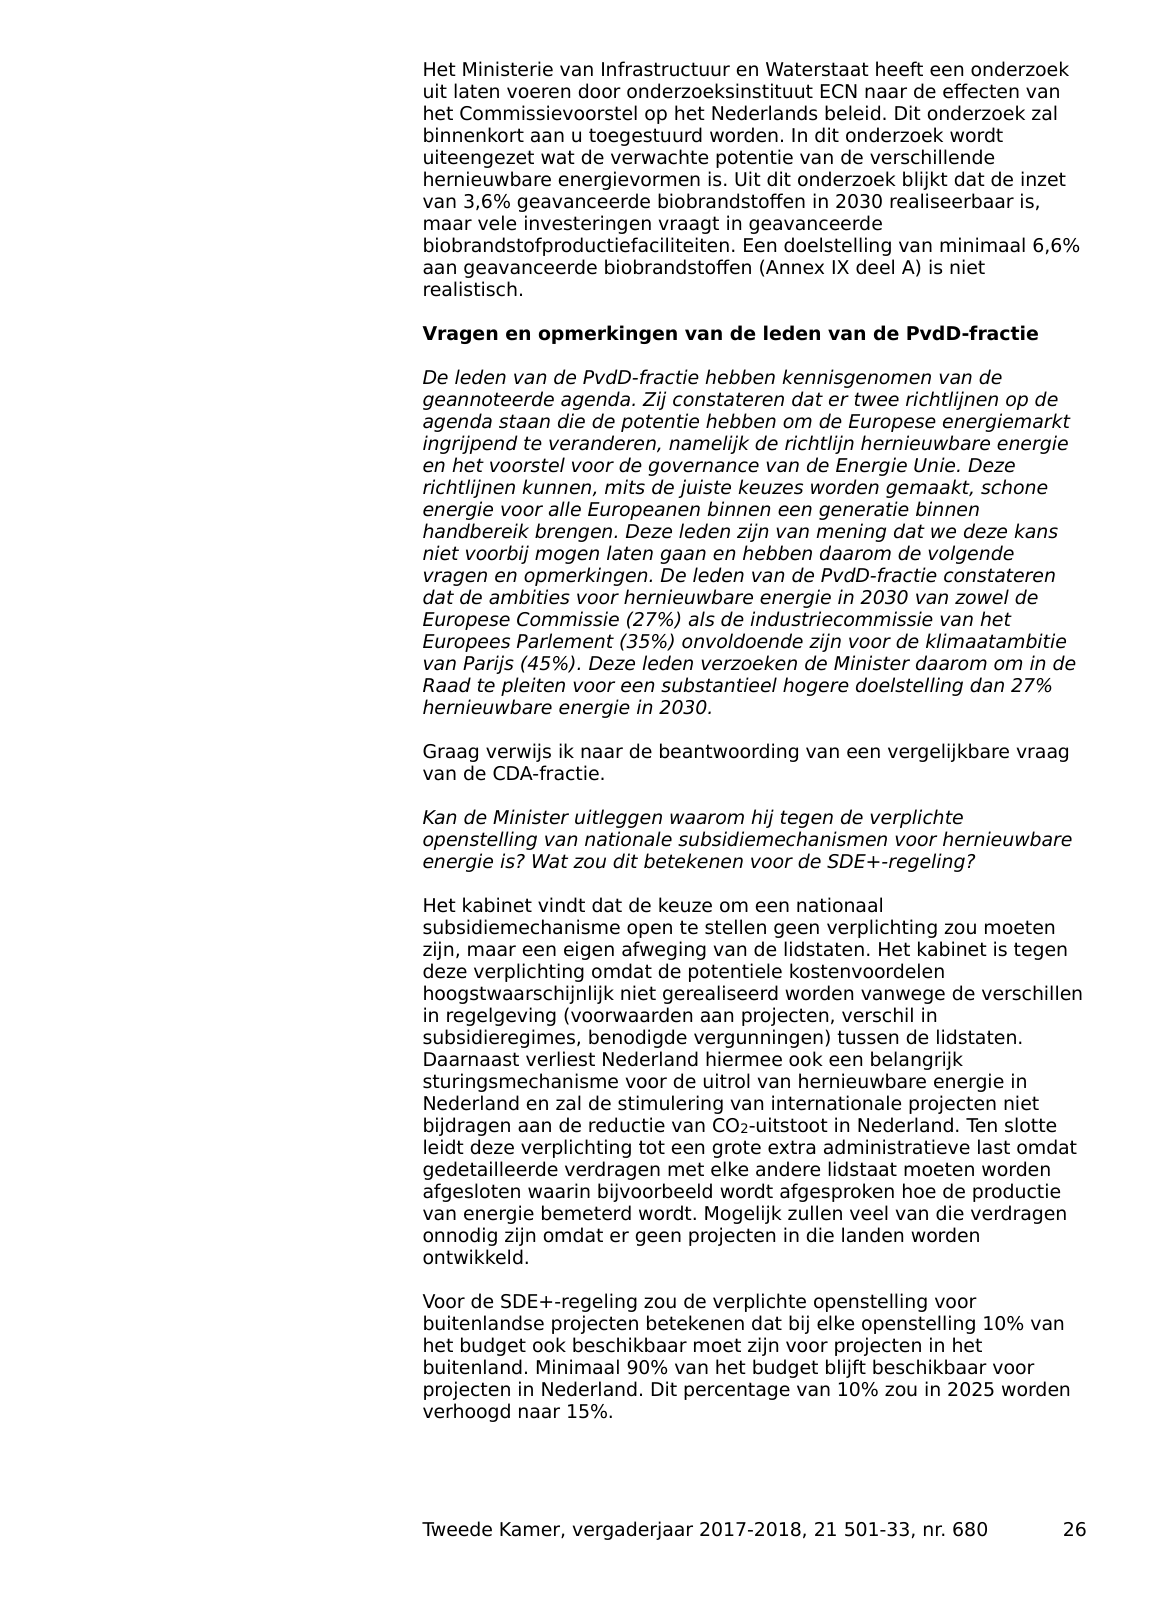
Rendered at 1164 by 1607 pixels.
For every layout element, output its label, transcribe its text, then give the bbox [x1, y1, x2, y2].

text Het kabinet vindt dat de keuze om een nationaal subsidiemechanisme open te stellen geen verplichting zou moeten zijn, maar een eigen afweging van de lidstaten. Het kabinet is tegen deze verplichting omdat de potentiele kostenvoordelen hoogstwaarschijnlijk niet gerealiseerd worden vanwege de verschillen in regelgeving (voorwaarden aan projecten, verschil in subsidieregimes, benodigde vergunningen) tussen de lidstaten. Daarnaast verliest Nederland hiermee ook een belangrijk sturingsmechanisme voor de uitrol van hernieuwbare energie in Nederland en zal de stimulering van internationale projecten niet bijdragen aan de reductie van CO2-uitstoot in Nederland. Ten slotte leidt deze verplichting tot een grote extra administratieve last omdat gedetailleerde verdragen met elke andere lidstaat moeten worden afgesloten waarin bijvoorbeeld wordt afgesproken hoe de productie van energie bemeterd wordt. Mogelijk zullen veel van die verdragen onnodig zijn omdat er geen projecten in die landen worden ontwikkeld. [422, 895, 1087, 1269]
text Voor de SDE+-regeling zou de verplichte openstelling voor buitenlandse projecten betekenen dat bij elke openstelling 10% van het budget ook beschikbaar moet zijn voor projecten in het buitenland. Minimaal 90% van het budget blijft beschikbaar voor projecten in Nederland. Dit percentage van 10% zou in 2025 worden verhoogd naar 15%. [422, 1291, 1087, 1423]
text Het Ministerie van Infrastructuur en Waterstaat heeft een onderzoek uit laten voeren door onderzoeksinstituut ECN naar de effecten van het Commissievoorstel op het Nederlands beleid. Dit onderzoek zal binnenkort aan u toegestuurd worden. In dit onderzoek wordt uiteengezet wat de verwachte potentie van de verschillende hernieuwbare energievormen is. Uit dit onderzoek blijkt dat de inzet van 3,6% geavanceerde biobrandstoffen in 2030 realiseerbaar is, maar vele investeringen vraagt in geavanceerde biobrandstofproductiefaciliteiten. Een doelstelling van minimaal 6,6% aan geavanceerde biobrandstoffen (Annex IX deel A) is niet realistisch. [422, 59, 1087, 301]
subtitle Vragen en opmerkingen van de leden van de PvdD-fractie [422, 323, 1087, 345]
text Graag verwijs ik naar de beantwoording van een vergelijkbare vraag van de CDA-fractie. [422, 741, 1087, 785]
text De leden van de PvdD-fractie hebben kennisgenomen van de geannoteerde agenda. Zij constateren dat er twee richtlijnen op de agenda staan die de potentie hebben om de Europese energiemarkt ingrijpend te veranderen, namelijk de richtlijn hernieuwbare energie en het voorstel voor de governance van de Energie Unie. Deze richtlijnen kunnen, mits de juiste keuzes worden gemaakt, schone energie voor alle Europeanen binnen een generatie binnen handbereik brengen. Deze leden zijn van mening dat we deze kans niet voorbij mogen laten gaan en hebben daarom de volgende vragen en opmerkingen. De leden van de PvdD-fractie constateren dat de ambities voor hernieuwbare energie in 2030 van zowel de Europese Commissie (27%) als de industriecommissie van het Europees Parlement (35%) onvoldoende zijn voor de klimaatambitie van Parijs (45%). Deze leden verzoeken de Minister daarom om in de Raad te pleiten voor een substantieel hogere doelstelling dan 27% hernieuwbare energie in 2030. [422, 367, 1087, 719]
text Kan de Minister uitleggen waarom hij tegen de verplichte openstelling van nationale subsidiemechanismen voor hernieuwbare energie is? Wat zou dit betekenen voor de SDE+-regeling? [422, 807, 1087, 873]
